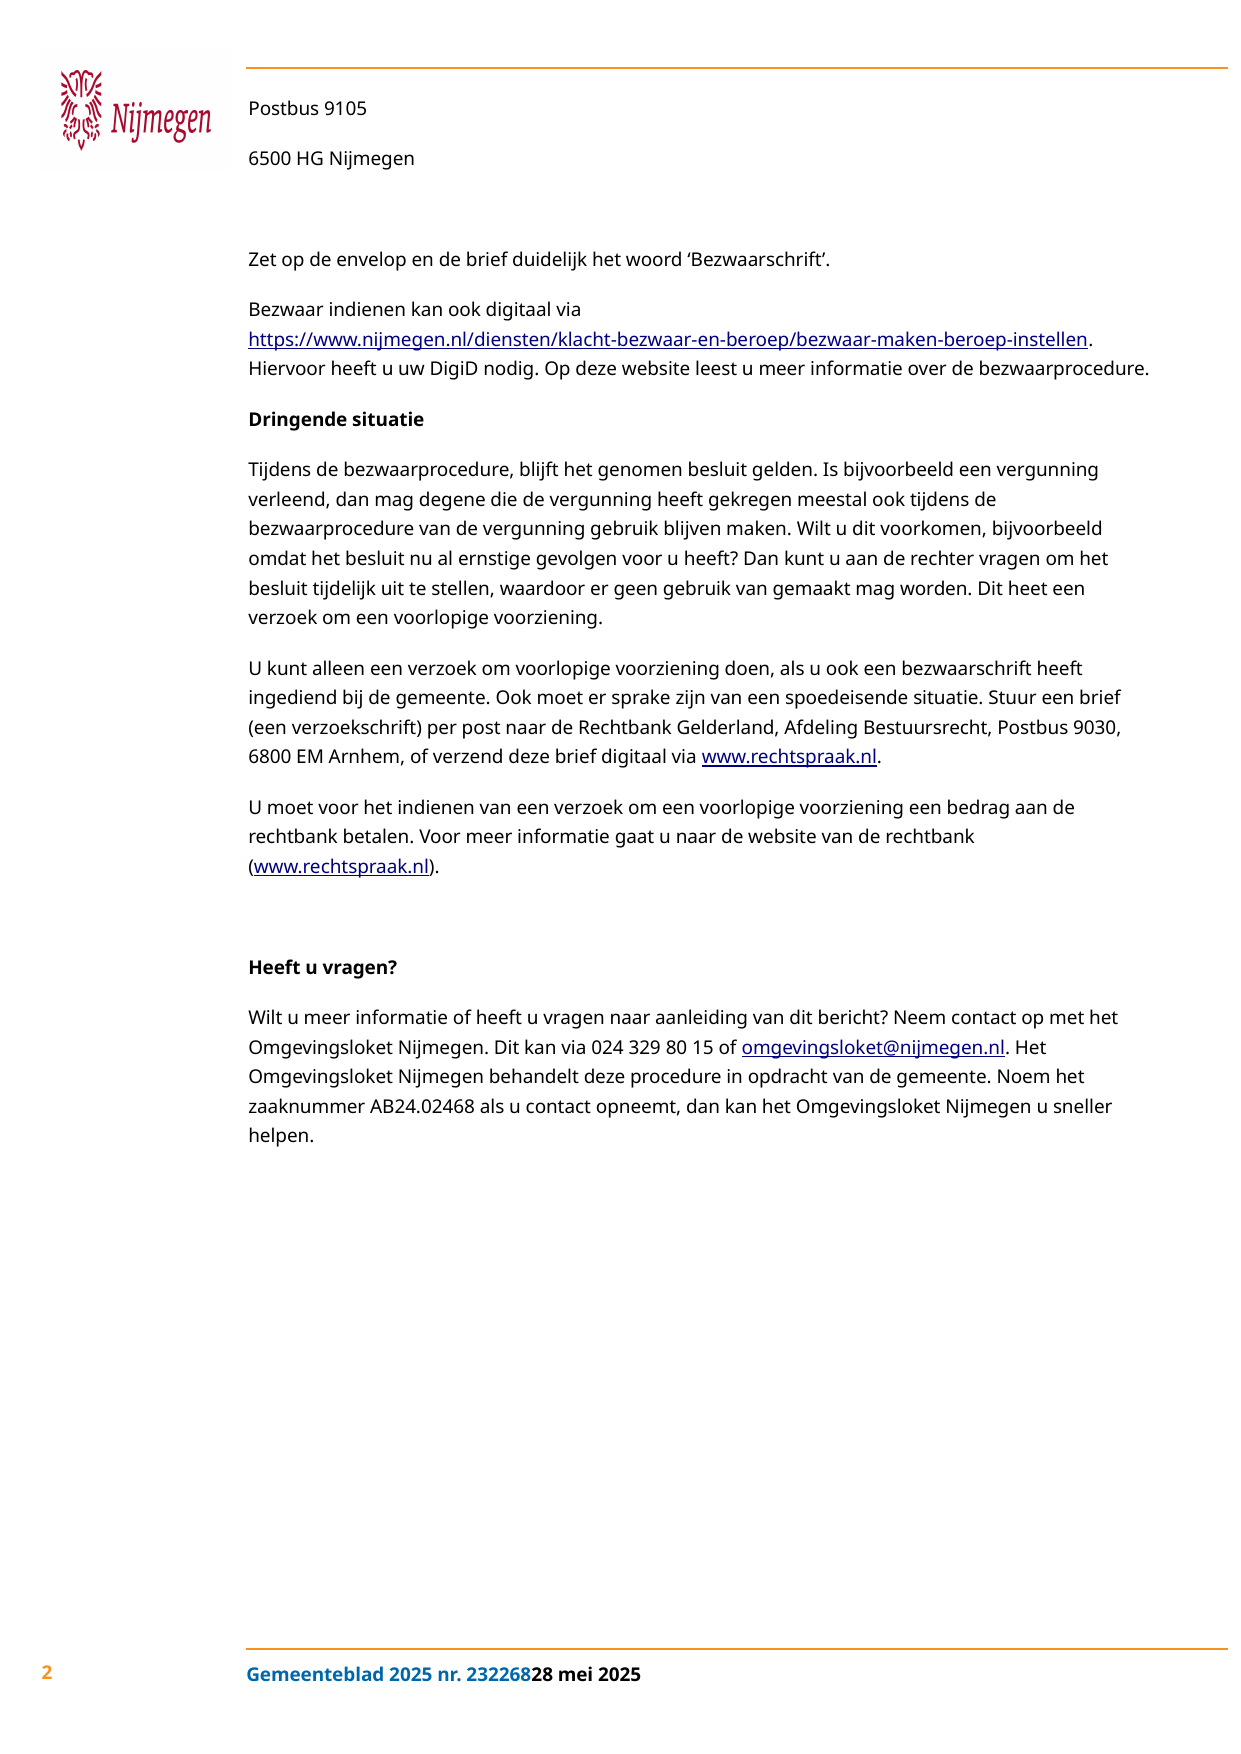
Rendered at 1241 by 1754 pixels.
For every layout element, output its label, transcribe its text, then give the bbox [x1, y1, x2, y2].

text U kunt alleen een verzoek om voorlopige voorziening doen, als u ook een bezwaarschrift heeft ingediend bij de gemeente. Ook moet er sprake zijn van een spoedeisende situatie. Stuur een brief (een verzoekschrift) per post naar de Rechtbank Gelderland, Afdeling Bestuursrecht, Postbus 9030, 6800 EM Arnhem, of verzend deze brief digitaal via www.rechtspraak.nl. [248, 655, 1152, 769]
text Zet op de envelop en de brief duidelijk het woord ‘Bezwaarschrift’. [248, 246, 1152, 272]
text Dringende situatie [248, 406, 1152, 432]
text Tijdens de bezwaarprocedure, blijft het genomen besluit gelden. Is bijvoorbeeld een vergunning verleend, dan mag degene die de vergunning heeft gekregen meestal ook tijdens de bezwaarprocedure van de vergunning gebruik blijven maken. Wilt u dit voorkomen, bijvoorbeeld omdat het besluit nu al ernstige gevolgen voor u heeft? Dan kunt u aan de rechter vragen om het besluit tijdelijk uit te stellen, waardoor er geen gebruik van gemaakt mag worden. Dit heet een verzoek om een voorlopige voorziening. [248, 456, 1152, 630]
text Wilt u meer informatie of heeft u vragen naar aanleiding van dit bericht? Neem contact op met het Omgevingsloket Nijmegen. Dit kan via 024 329 80 15 of omgevingsloket@nijmegen.nl. Het Omgevingsloket Nijmegen behandelt deze procedure in opdracht van de gemeente. Noem het zaaknummer AB24.02468 als u contact opneemt, dan kan het Omgevingsloket Nijmegen u sneller helpen. [248, 1004, 1152, 1148]
text Bezwaar indienen kan ook digitaal via https://www.nijmegen.nl/diensten/klacht-bezwaar-en-beroep/bezwaar-maken-beroep-instellen. Hiervoor heeft u uw DigiD nodig. Op deze website leest u meer informatie over de bezwaarprocedure. [248, 296, 1152, 381]
text Heeft u vragen? [248, 954, 1152, 980]
text Postbus 9105 [248, 95, 1152, 121]
text U moet voor het indienen van een verzoek om een voorlopige voorziening een bedrag aan de rechtbank betalen. Voor meer informatie gaat u naar de website van de rechtbank (www.rechtspraak.nl). [248, 794, 1152, 879]
text 6500 HG Nijmegen [248, 145, 1152, 171]
picture [41, 47, 231, 172]
